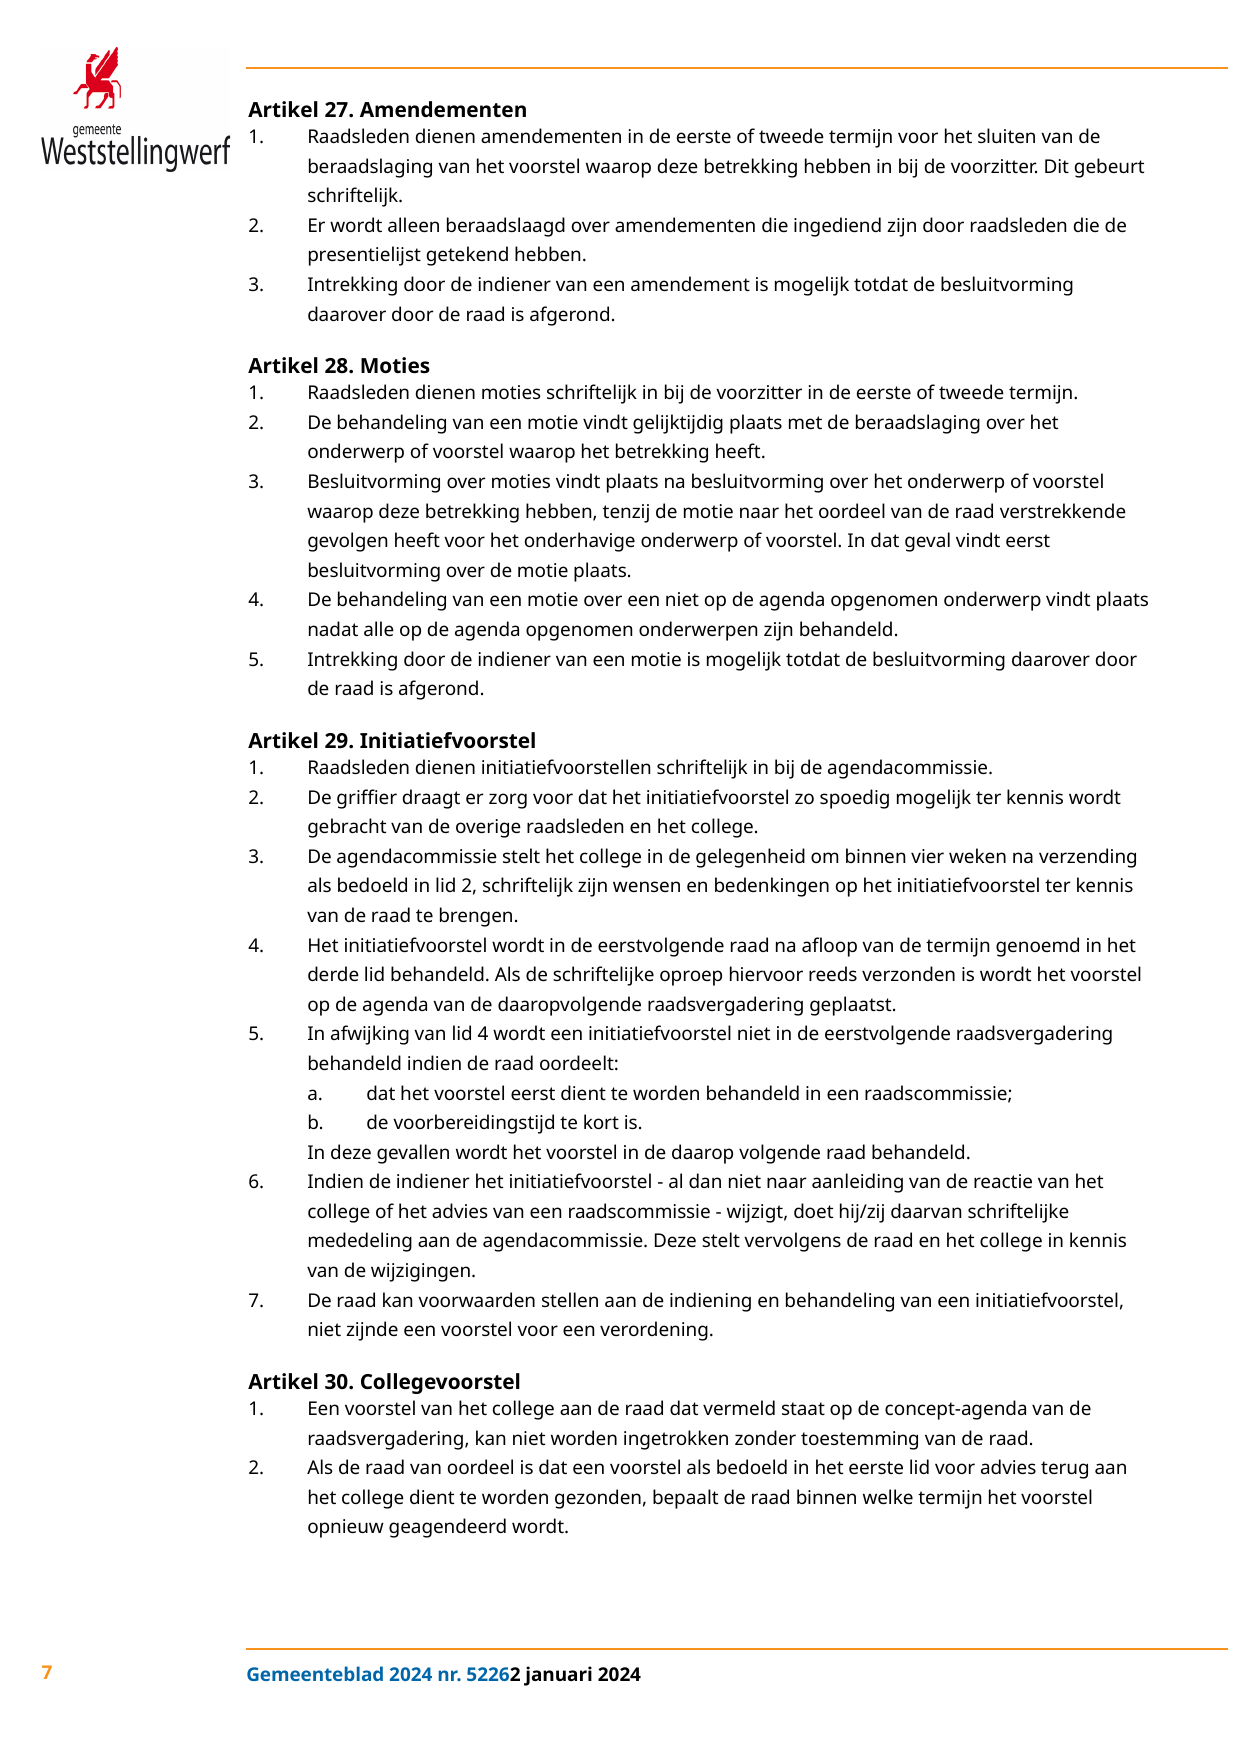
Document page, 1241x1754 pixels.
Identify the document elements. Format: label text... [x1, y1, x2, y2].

list De griffier draagt er zorg voor dat het initiatiefvoorstel zo spoedig mogelijk ter kennis wordt gebracht van de overige raadsleden en het college. [248, 784, 1152, 839]
list De behandeling van een motie vindt gelijktijdig plaats met de beraadslaging over het onderwerp of voorstel waarop het betrekking heeft. [248, 409, 1152, 464]
list In deze gevallen wordt het voorstel in de daarop volgende raad behandeld. [248, 1139, 1152, 1164]
list Het initiatiefvoorstel wordt in de eerstvolgende raad na afloop van de termijn genoemd in het derde lid behandeld. Als de schriftelijke oproep hiervoor reeds verzonden is wordt het voorstel op de agenda van de daaropvolgende raadsvergadering geplaatst. [248, 932, 1152, 1017]
list Als de raad van oordeel is dat een voorstel als bedoeld in het eerste lid voor advies terug aan het college dient te worden gezonden, bepaalt de raad binnen welke termijn het voorstel opnieuw geagendeerd wordt. [248, 1454, 1152, 1539]
picture [41, 47, 231, 172]
list Raadsleden dienen amendementen in de eerste of tweede termijn voor het sluiten van de beraadslaging van het voorstel waarop deze betrekking hebben in bij de voorzitter. Dit gebeurt schriftelijk. [248, 123, 1152, 208]
list Besluitvorming over moties vindt plaats na besluitvorming over het onderwerp of voorstel waarop deze betrekking hebben, tenzij de motie naar het oordeel van de raad verstrekkende gevolgen heeft voor het onderhavige onderwerp of voorstel. In dat geval vindt eerst besluitvorming over de motie plaats. [248, 468, 1152, 583]
list Er wordt alleen beraadslaagd over amendementen die ingediend zijn door raadsleden die de presentielijst getekend hebben. [248, 212, 1152, 267]
text Artikel 27. Amendementen [248, 95, 1152, 123]
list de voorbereidingstijd te kort is. [307, 1109, 1152, 1135]
list Intrekking door de indiener van een motie is mogelijk totdat de besluitvorming daarover door de raad is afgerond. [248, 646, 1152, 701]
list De behandeling van een motie over een niet op de agenda opgenomen onderwerp vindt plaats nadat alle op de agenda opgenomen onderwerpen zijn behandeld. [248, 587, 1152, 642]
list De agendacommissie stelt het college in de gelegenheid om binnen vier weken na verzending als bedoeld in lid 2, schriftelijk zijn wensen en bedenkingen op het initiatiefvoorstel ter kennis van de raad te brengen. [248, 843, 1152, 928]
list Intrekking door de indiener van een amendement is mogelijk totdat de besluitvorming daarover door de raad is afgerond. [248, 271, 1152, 326]
list Raadsleden dienen initiatiefvoorstellen schriftelijk in bij de agendacommissie. [248, 754, 1152, 780]
list dat het voorstel eerst dient te worden behandeld in een raadscommissie; [307, 1080, 1152, 1105]
list De raad kan voorwaarden stellen aan de indiening en behandeling van een initiatiefvoorstel, niet zijnde een voorstel voor een verordening. [248, 1287, 1152, 1342]
list Indien de indiener het initiatiefvoorstel - al dan niet naar aanleiding van de reactie van het college of het advies van een raadscommissie - wijzigt, doet hij/zij daarvan schriftelijke mededeling aan de agendacommissie. Deze stelt vervolgens de raad en het college in kennis van de wijzigingen. [248, 1168, 1152, 1283]
text Artikel 30. Collegevoorstel [248, 1367, 1152, 1395]
text Artikel 29. Initiatiefvoorstel [248, 726, 1152, 754]
list Een voorstel van het college aan de raad dat vermeld staat op de concept-agenda van de raadsvergadering, kan niet worden ingetrokken zonder toestemming van de raad. [248, 1395, 1152, 1451]
text Artikel 28. Moties [248, 351, 1152, 379]
list Raadsleden dienen moties schriftelijk in bij de voorzitter in de eerste of tweede termijn. [248, 379, 1152, 405]
list In afwijking van lid 4 wordt een initiatiefvoorstel niet in de eerstvolgende raadsvergadering behandeld indien de raad oordeelt: [248, 1021, 1152, 1076]
